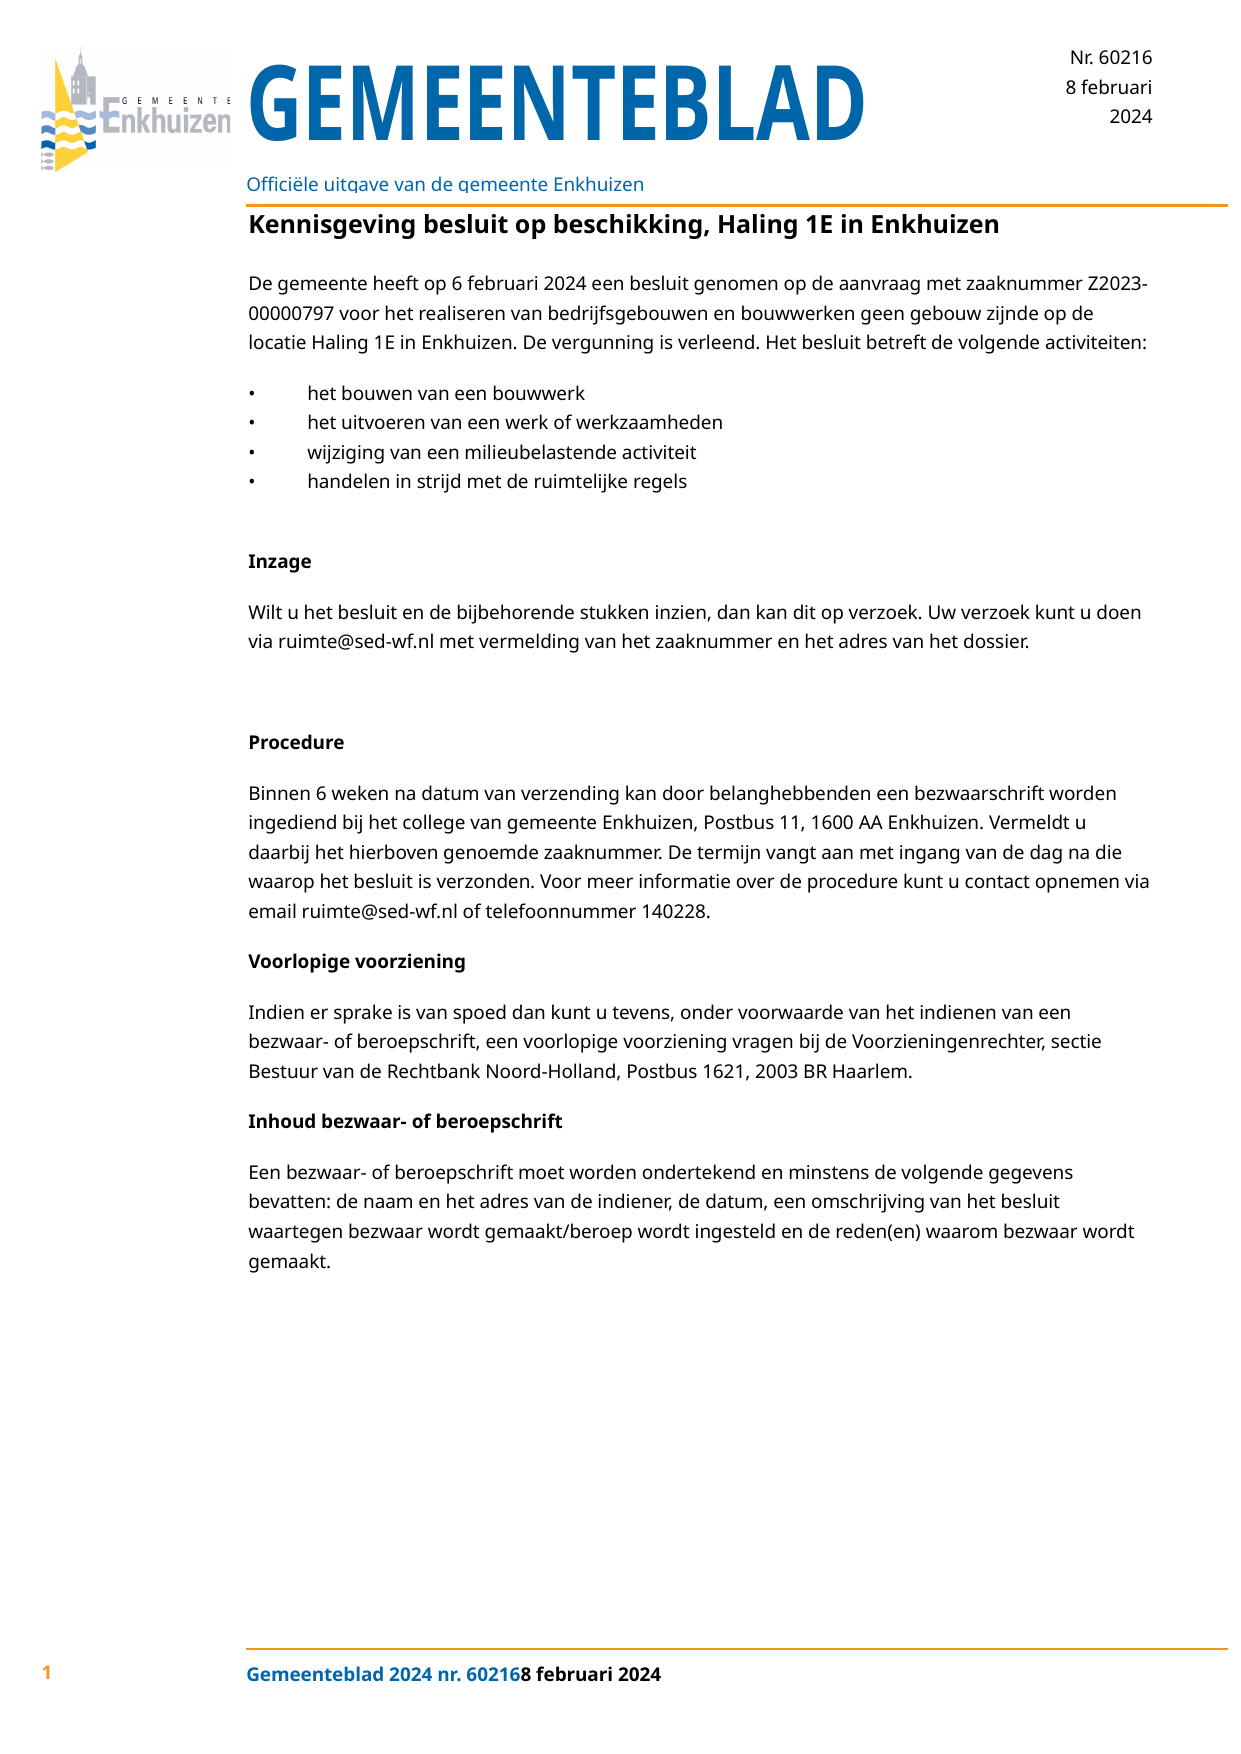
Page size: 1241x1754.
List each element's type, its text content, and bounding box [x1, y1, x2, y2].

list handelen in strijd met de ruimtelijke regels [248, 469, 1152, 494]
text Inhoud bezwaar- of beroepschrift [248, 1109, 1152, 1134]
text Voorlopige voorziening [248, 949, 1152, 974]
list wijziging van een milieubelastende activiteit [248, 439, 1152, 465]
text Inzage [248, 549, 1152, 574]
text Indien er sprake is van spoed dan kunt u tevens, onder voorwaarde van het indienen van een bezwaar- of beroepschrift, een voorlopige voorziening vragen bij de Voorzieningenrechter, sectie Bestuur van de Rechtbank Noord-Holland, Postbus 1621, 2003 BR Haarlem. [248, 999, 1152, 1084]
text Kennisgeving besluit op beschikking, Haling 1E in Enkhuizen [248, 207, 1152, 241]
list het bouwen van een bouwwerk [248, 380, 1152, 406]
picture [41, 47, 231, 172]
text Een bezwaar- of beroepschrift moet worden ondertekend en minstens de volgende gegevens bevatten: de naam en het adres van de indiener, de datum, een omschrijving van het besluit waartegen bezwaar wordt gemaakt/beroep wordt ingesteld en de reden(en) waarom bezwaar wordt gemaakt. [248, 1159, 1152, 1273]
list het uitvoeren van een werk of werkzaamheden [248, 409, 1152, 435]
text Procedure [248, 729, 1152, 755]
text Wilt u het besluit en de bijbehorende stukken inzien, dan kan dit op verzoek. Uw verzoek kunt u doen via ruimte@sed-wf.nl met vermelding van het zaaknummer en het adres van het dossier. [248, 599, 1152, 654]
text De gemeente heeft op 6 februari 2024 een besluit genomen op de aanvraag met zaaknummer Z2023-00000797 voor het realiseren van bedrijfsgebouwen en bouwwerken geen gebouw zijnde op de locatie Haling 1E in Enkhuizen. De vergunning is verleend. Het besluit betreft de volgende activiteiten: [248, 270, 1152, 355]
text Binnen 6 weken na datum van verzending kan door belanghebbenden een bezwaarschrift worden ingediend bij het college van gemeente Enkhuizen, Postbus 11, 1600 AA Enkhuizen. Vermeldt u daarbij het hierboven genoemde zaaknummer. De termijn vangt aan met ingang van de dag na die waarop het besluit is verzonden. Voor meer informatie over de procedure kunt u contact opnemen via email ruimte@sed-wf.nl of telefoonnummer 140228. [248, 780, 1152, 924]
